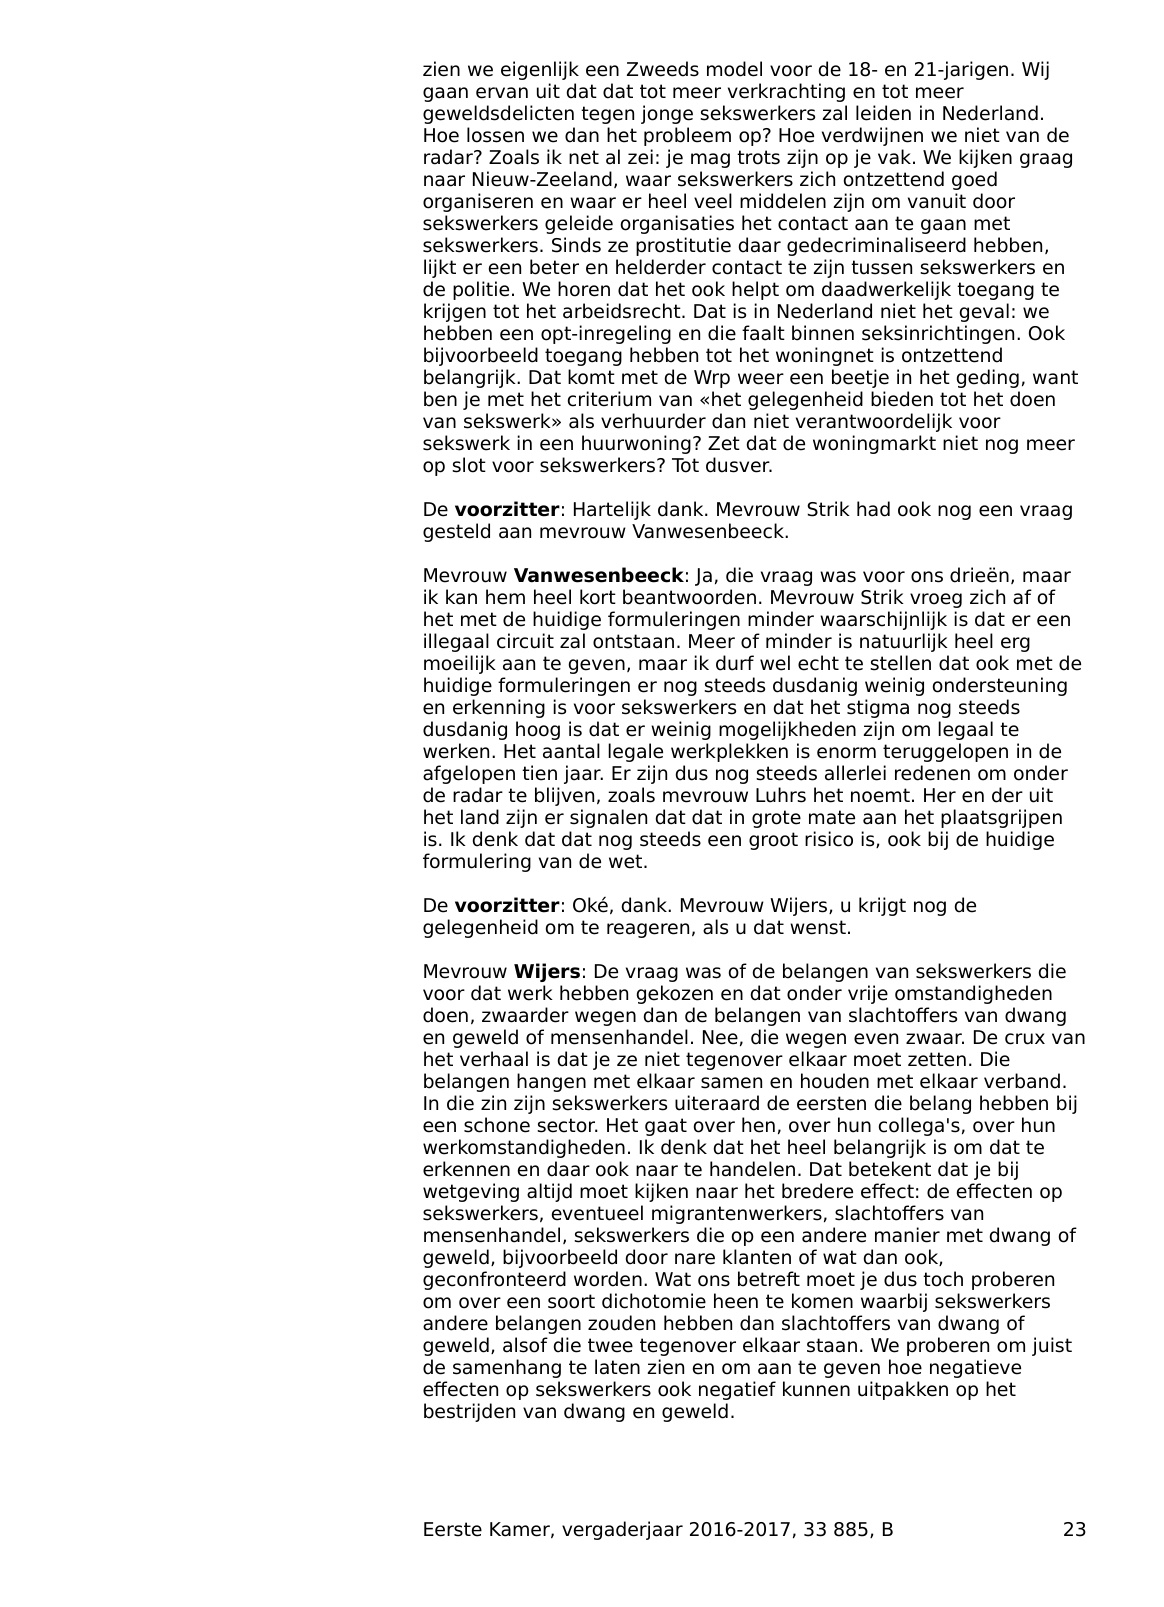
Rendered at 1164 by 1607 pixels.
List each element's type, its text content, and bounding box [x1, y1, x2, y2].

text Hoe lossen we dan het probleem op? Hoe verdwijnen we niet van de radar? Zoals ik net al zei: je mag trots zijn op je vak. We kijken graag naar Nieuw-Zeeland, waar sekswerkers zich ontzettend goed organiseren en waar er heel veel middelen zijn om vanuit door sekswerkers geleide organisaties het contact aan te gaan met sekswerkers. Sinds ze prostitutie daar gedecriminaliseerd hebben, lijkt er een beter en helderder contact te zijn tussen sekswerkers en de politie. We horen dat het ook helpt om daadwerkelijk toegang te krijgen tot het arbeidsrecht. Dat is in Nederland niet het geval: we hebben een opt-inregeling en die faalt binnen seksinrichtingen. Ook bijvoorbeeld toegang hebben tot het woningnet is ontzettend belangrijk. Dat komt met de Wrp weer een beetje in het geding, want ben je met het criterium van «het gelegenheid bieden tot het doen van sekswerk» als verhuurder dan niet verantwoordelijk voor sekswerk in een huurwoning? Zet dat de woningmarkt niet nog meer op slot voor sekswerkers? Tot dusver. [422, 125, 1087, 477]
text Mevrouw Vanwesenbeeck: Ja, die vraag was voor ons drieën, maar ik kan hem heel kort beantwoorden. Mevrouw Strik vroeg zich af of het met de huidige formuleringen minder waarschijnlijk is dat er een illegaal circuit zal ontstaan. Meer of minder is natuurlijk heel erg moeilijk aan te geven, maar ik durf wel echt te stellen dat ook met de huidige formuleringen er nog steeds dusdanig weinig ondersteuning en erkenning is voor sekswerkers en dat het stigma nog steeds dusdanig hoog is dat er weinig mogelijkheden zijn om legaal te werken. Het aantal legale werkplekken is enorm teruggelopen in de afgelopen tien jaar. Er zijn dus nog steeds allerlei redenen om onder de radar te blijven, zoals mevrouw Luhrs het noemt. Her en der uit het land zijn er signalen dat dat in grote mate aan het plaatsgrijpen is. Ik denk dat dat nog steeds een groot risico is, ook bij de huidige formulering van de wet. [422, 565, 1087, 873]
text zien we eigenlijk een Zweeds model voor de 18- en 21-jarigen. Wij gaan ervan uit dat dat tot meer verkrachting en tot meer geweldsdelicten tegen jonge sekswerkers zal leiden in Nederland. [422, 59, 1087, 125]
text Mevrouw Wijers: De vraag was of de belangen van sekswerkers die voor dat werk hebben gekozen en dat onder vrije omstandigheden doen, zwaarder wegen dan de belangen van slachtoffers van dwang en geweld of mensenhandel. Nee, die wegen even zwaar. De crux van het verhaal is dat je ze niet tegenover elkaar moet zetten. Die belangen hangen met elkaar samen en houden met elkaar verband. In die zin zijn sekswerkers uiteraard de eersten die belang hebben bij een schone sector. Het gaat over hen, over hun collega's, over hun werkomstandigheden. Ik denk dat het heel belangrijk is om dat te erkennen en daar ook naar te handelen. Dat betekent dat je bij wetgeving altijd moet kijken naar het bredere effect: de effecten op sekswerkers, eventueel migrantenwerkers, slachtoffers van mensenhandel, sekswerkers die op een andere manier met dwang of geweld, bijvoorbeeld door nare klanten of wat dan ook, geconfronteerd worden. Wat ons betreft moet je dus toch proberen om over een soort dichotomie heen te komen waarbij sekswerkers andere belangen zouden hebben dan slachtoffers van dwang of geweld, alsof die twee tegenover elkaar staan. We proberen om juist de samenhang te laten zien en om aan te geven hoe negatieve effecten op sekswerkers ook negatief kunnen uitpakken op het bestrijden van dwang en geweld. [422, 961, 1087, 1423]
text De voorzitter: Oké, dank. Mevrouw Wijers, u krijgt nog de gelegenheid om te reageren, als u dat wenst. [422, 895, 1087, 939]
text De voorzitter: Hartelijk dank. Mevrouw Strik had ook nog een vraag gesteld aan mevrouw Vanwesenbeeck. [422, 499, 1087, 543]
